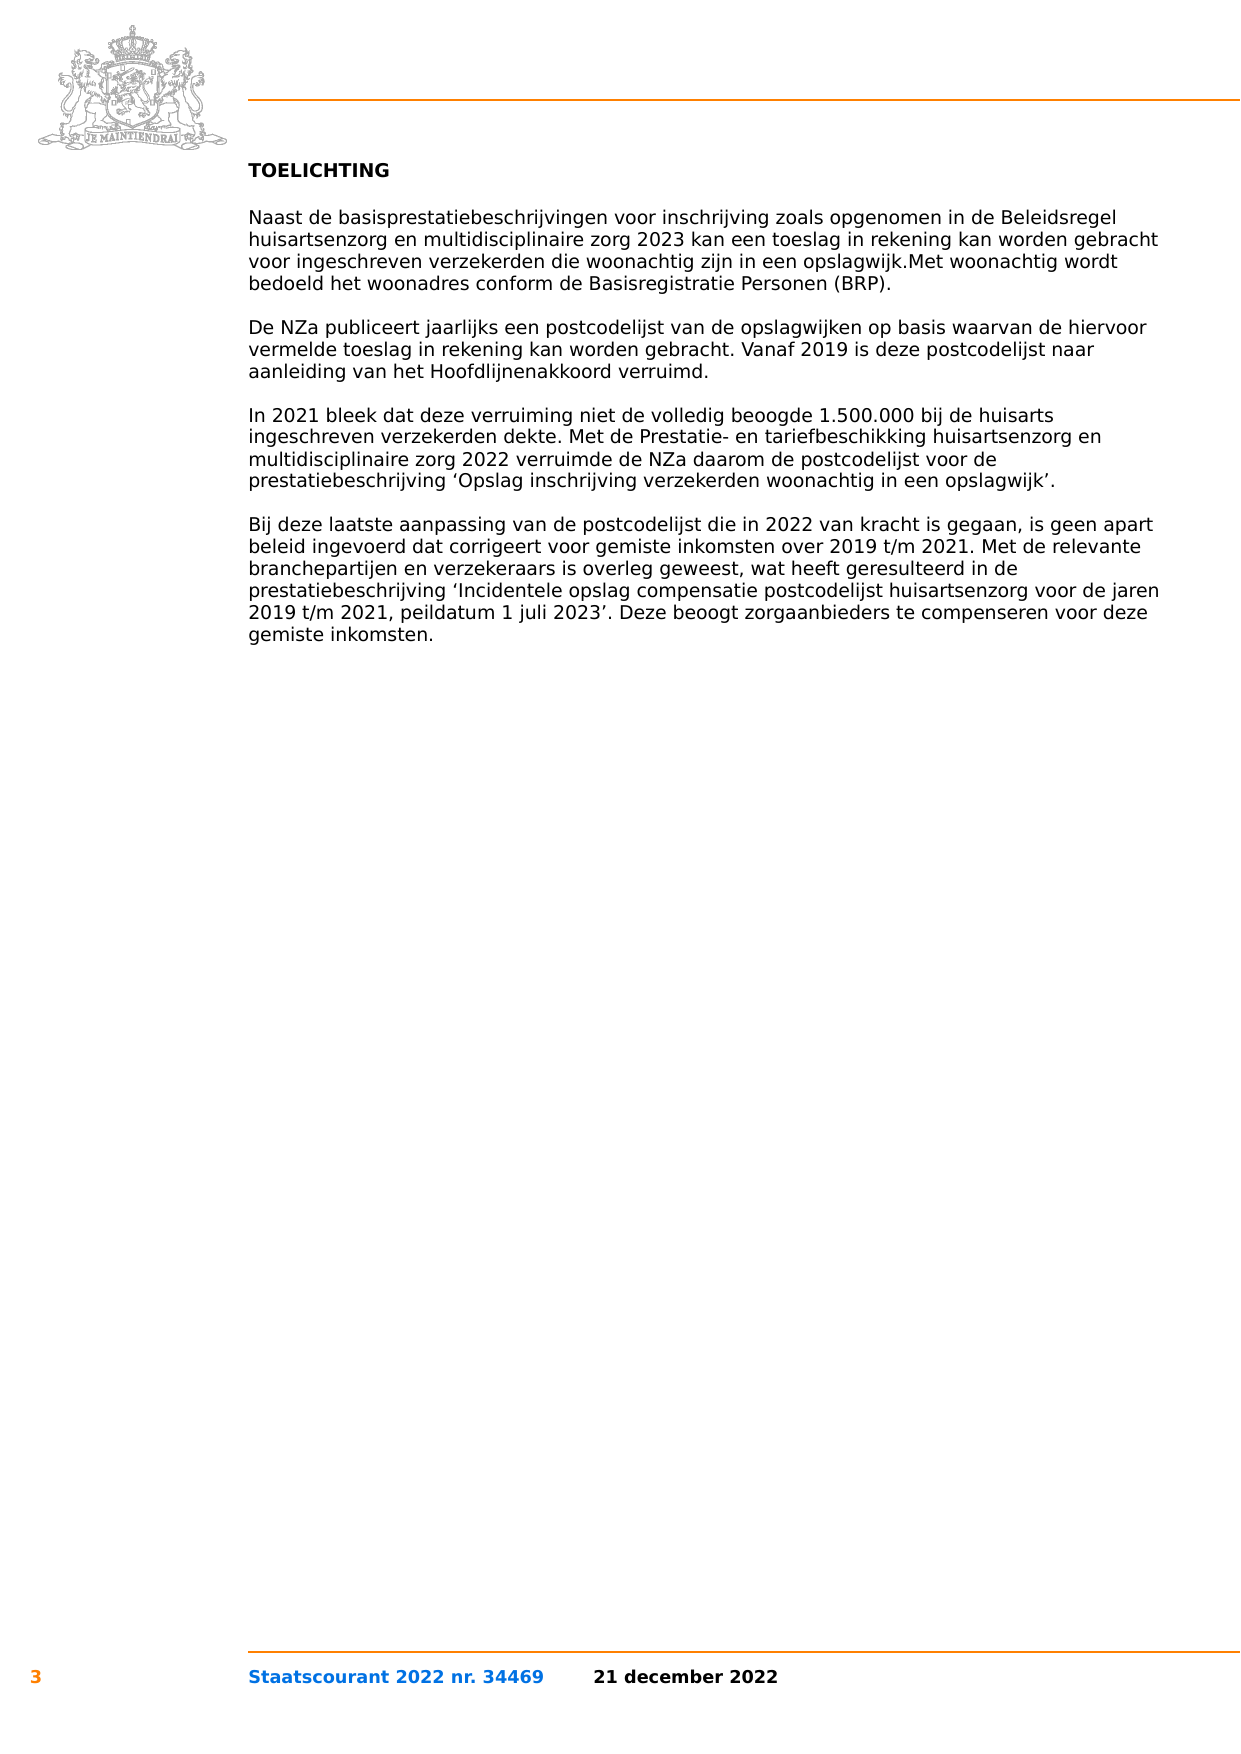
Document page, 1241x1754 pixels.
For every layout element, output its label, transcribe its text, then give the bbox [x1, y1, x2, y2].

text Bij deze laatste aanpassing van de postcodelijst die in 2022 van kracht is gegaan, is geen apart beleid ingevoerd dat corrigeert voor gemiste inkomsten over 2019 t/m 2021. Met de relevante branchepartijen en verzekeraars is overleg geweest, wat heeft geresulteerd in de prestatiebeschrijving ‘Incidentele opslag compensatie postcodelijst huisartsenzorg voor de jaren 2019 t/m 2021, peildatum 1 juli 2023’. Deze beoogt zorgaanbieders te compenseren voor deze gemiste inkomsten. [248, 514, 1163, 646]
subtitle TOELICHTING [248, 160, 1163, 182]
picture [38, 25, 227, 150]
text Naast de basisprestatiebeschrijvingen voor inschrijving zoals opgenomen in de Beleidsregel huisartsenzorg en multidisciplinaire zorg 2023 kan een toeslag in rekening kan worden gebracht voor ingeschreven verzekerden die woonachtig zijn in een opslagwijk.Met woonachtig wordt bedoeld het woonadres conform de Basisregistratie Personen (BRP). [248, 207, 1163, 295]
text De NZa publiceert jaarlijks een postcodelijst van de opslagwijken op basis waarvan de hiervoor vermelde toeslag in rekening kan worden gebracht. Vanaf 2019 is deze postcodelijst naar aanleiding van het Hoofdlijnenakkoord verruimd. [248, 317, 1163, 383]
text In 2021 bleek dat deze verruiming niet de volledig beoogde 1.500.000 bij de huisarts ingeschreven verzekerden dekte. Met de Prestatie- en tariefbeschikking huisartsenzorg en multidisciplinaire zorg 2022 verruimde de NZa daarom de postcodelijst voor de prestatiebeschrijving ‘Opslag inschrijving verzekerden woonachtig in een opslagwijk’. [248, 404, 1163, 492]
